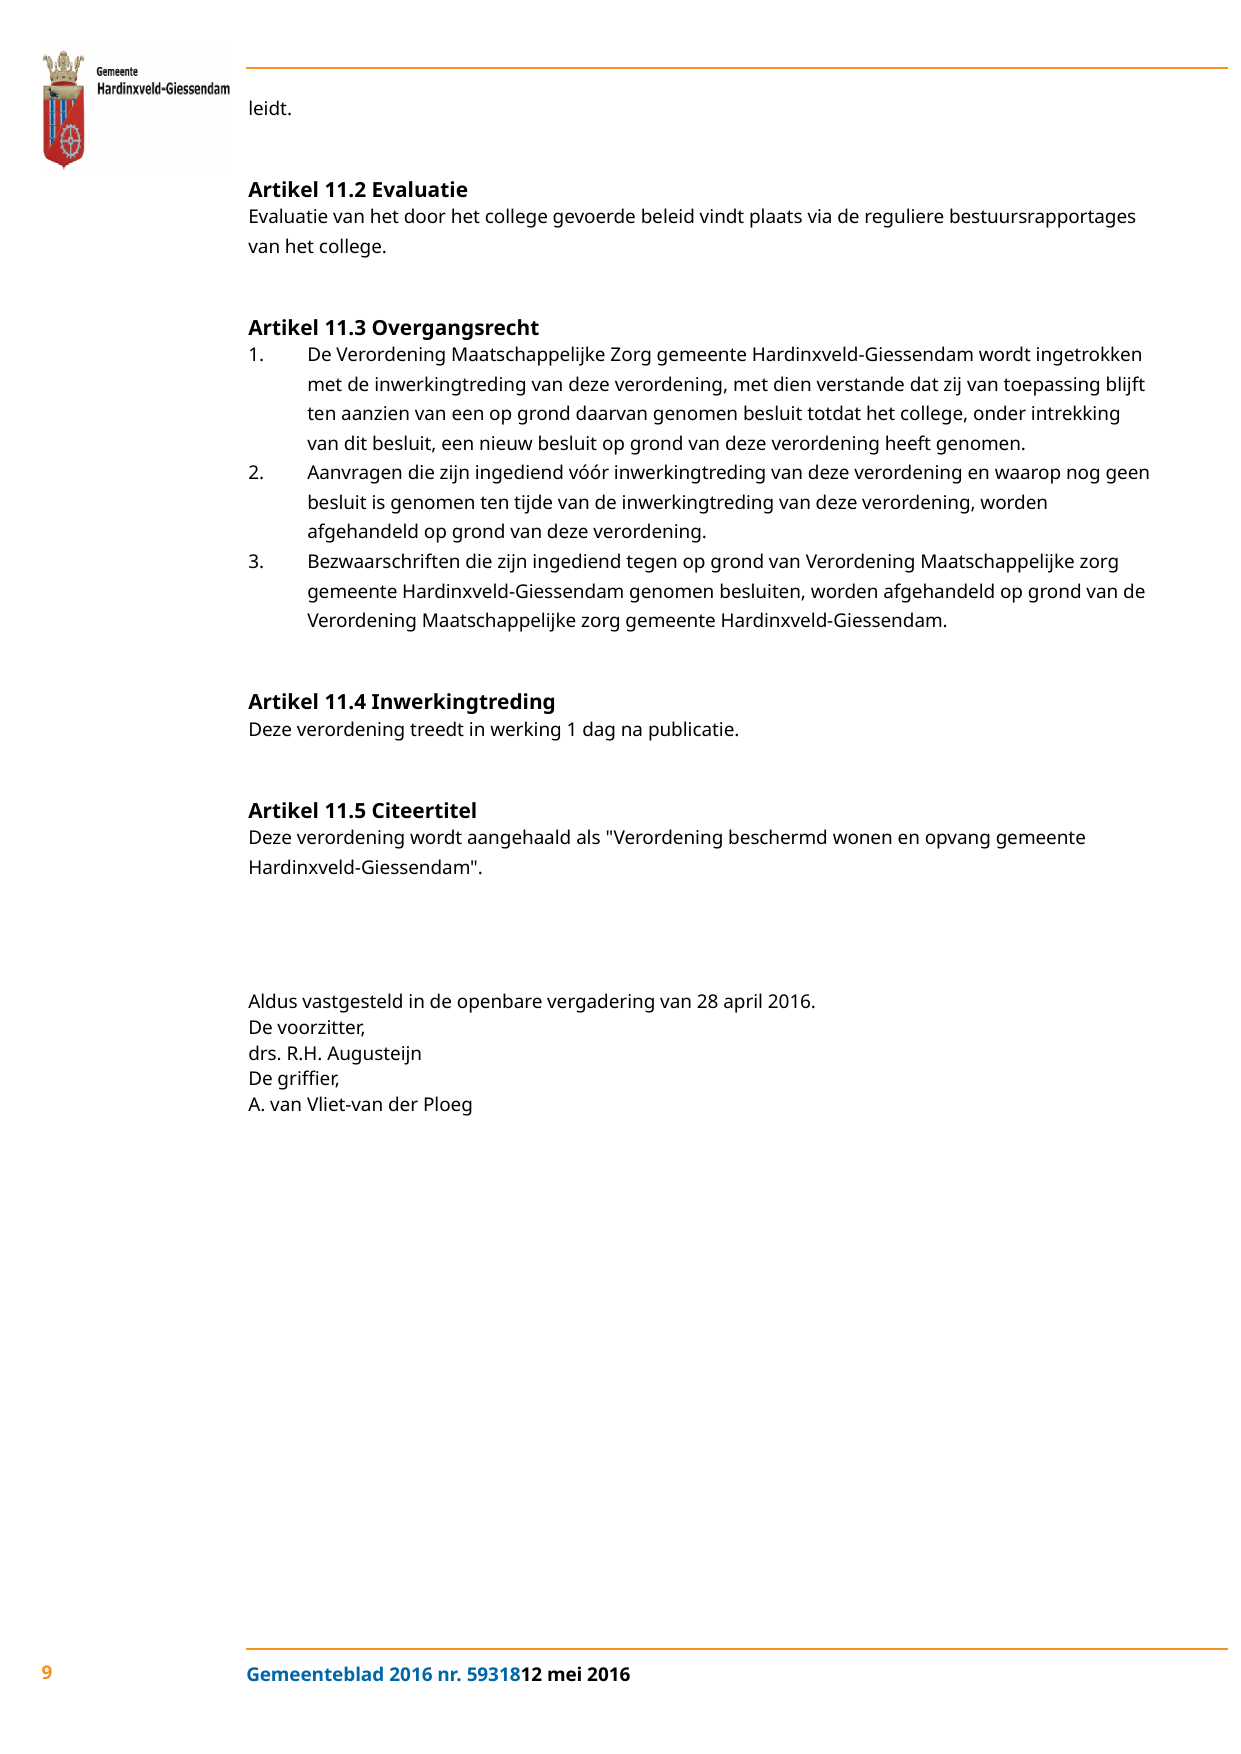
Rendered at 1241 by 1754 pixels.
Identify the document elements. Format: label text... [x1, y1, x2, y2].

list Bezwaarschriften die zijn ingediend tegen op grond van Verordening Maatschappelijke zorg gemeente Hardinxveld-Giessendam genomen besluiten, worden afgehandeld op grond van de Verordening Maatschappelijke zorg gemeente Hardinxveld-Giessendam. [248, 548, 1152, 633]
text A. van Vliet-van der Ploeg [248, 1091, 1152, 1117]
text Artikel 11.4 Inwerkingtreding [248, 687, 1152, 716]
picture [41, 47, 231, 172]
list De Verordening Maatschappelijke Zorg gemeente Hardinxveld-Giessendam wordt ingetrokken met de inwerkingtreding van deze verordening, met dien verstande dat zij van toepassing blijft ten aanzien van een op grond daarvan genomen besluit totdat het college, onder intrekking van dit besluit, een nieuw besluit op grond van deze verordening heeft genomen. [248, 341, 1152, 456]
text Deze verordening treedt in werking 1 dag na publicatie. [248, 716, 1152, 742]
text Artikel 11.5 Citeertitel [248, 796, 1152, 824]
text Deze verordening wordt aangehaald als "Verordening beschermd wonen en opvang gemeente Hardinxveld-Giessendam". [248, 824, 1152, 880]
text drs. R.H. Augusteijn [248, 1040, 1152, 1066]
text Evaluatie van het door het college gevoerde beleid vindt plaats via de reguliere bestuursrapportages van het college. [248, 203, 1152, 258]
text Artikel 11.2 Evaluatie [248, 175, 1152, 203]
list Aanvragen die zijn ingediend vóór inwerkingtreding van deze verordening en waarop nog geen besluit is genomen ten tijde van de inwerkingtreding van deze verordening, worden afgehandeld op grond van deze verordening. [248, 459, 1152, 544]
text De voorzitter, [248, 1014, 1152, 1040]
text Aldus vastgesteld in de openbare vergadering van 28 april 2016. [248, 988, 1152, 1014]
text leidt. [248, 95, 1152, 121]
text Artikel 11.3 Overgangsrecht [248, 313, 1152, 341]
text De griffier, [248, 1066, 1152, 1091]
